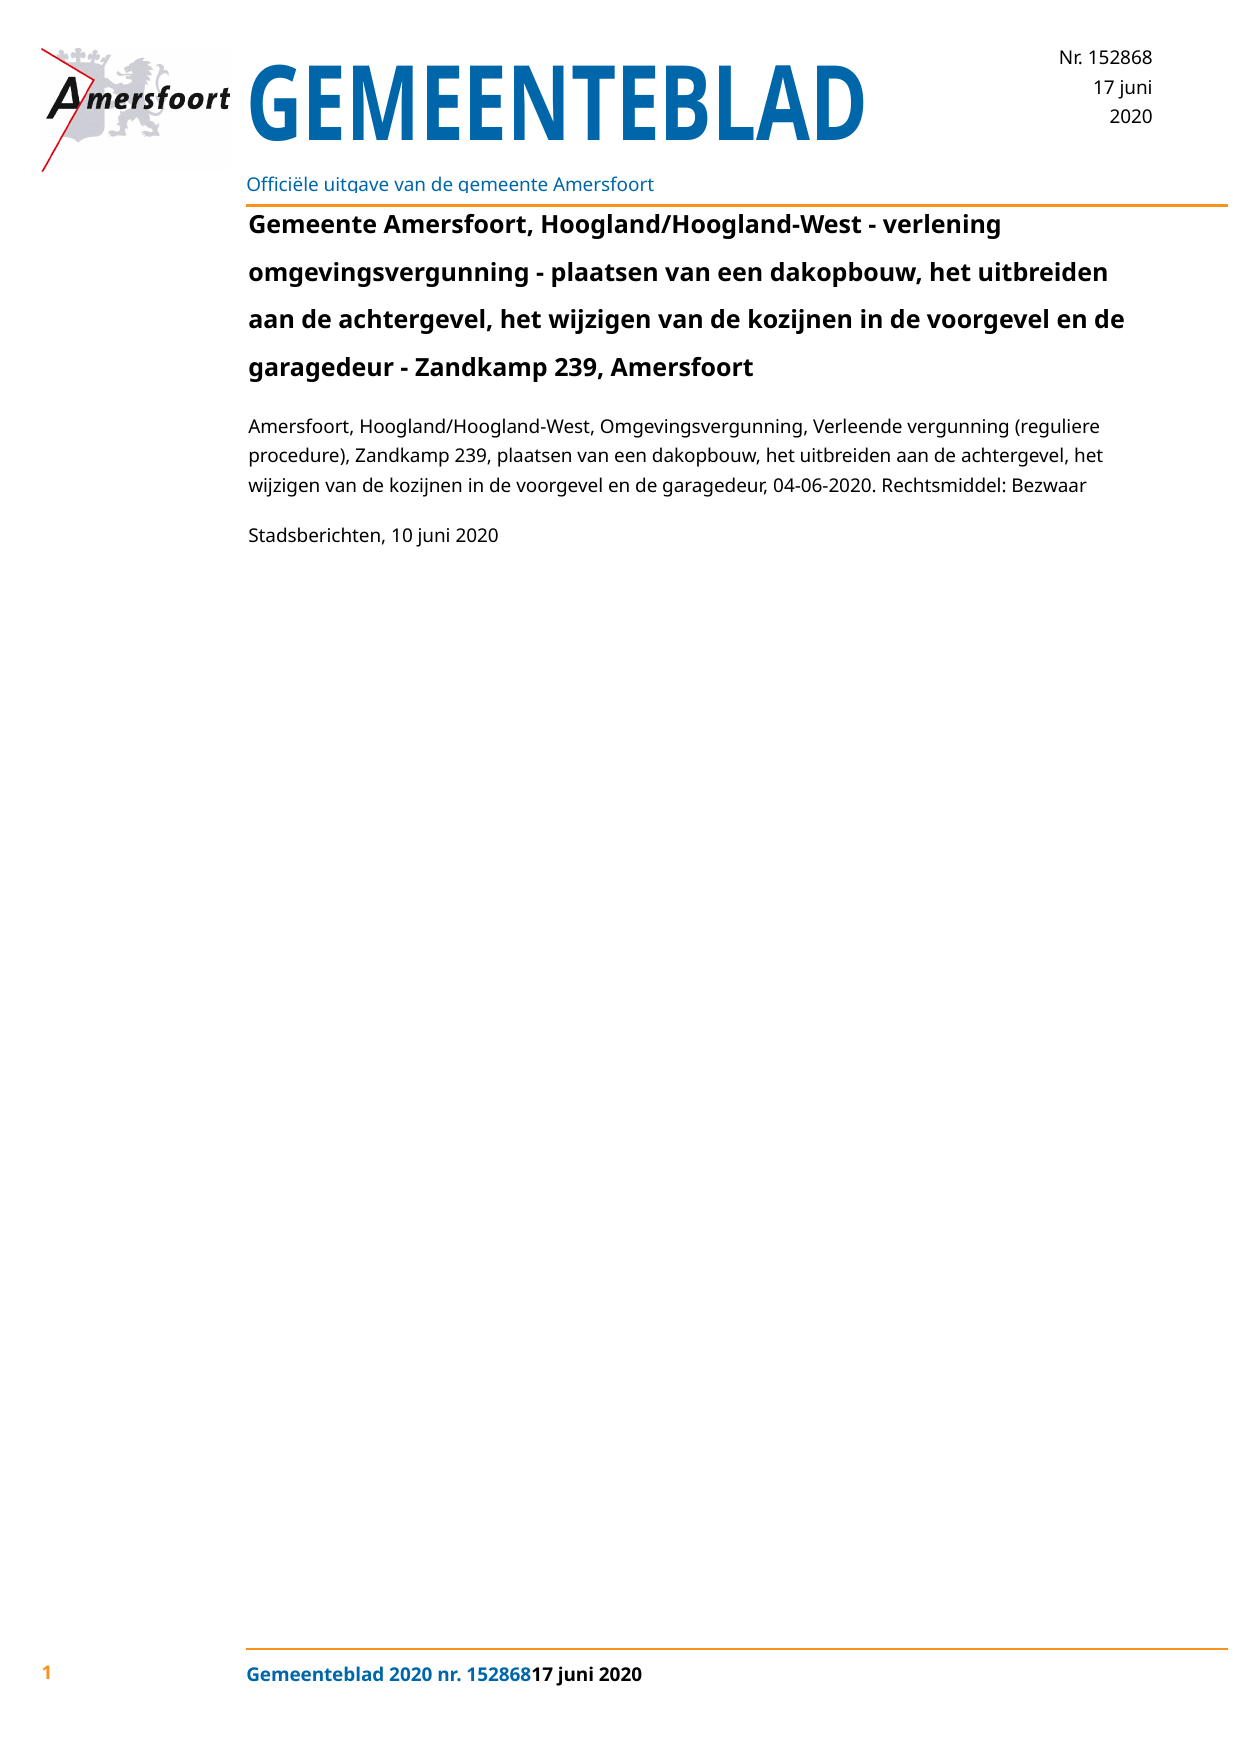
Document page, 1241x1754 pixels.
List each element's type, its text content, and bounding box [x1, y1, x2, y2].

text Amersfoort, Hoogland/Hoogland-West, Omgevingsvergunning, Verleende vergunning (reguliere procedure), Zandkamp 239, plaatsen van een dakopbouw, het uitbreiden aan de achtergevel, het wijzigen van de kozijnen in de voorgevel en de garagedeur, 04-06-2020. Rechtsmiddel: Bezwaar [248, 413, 1152, 498]
picture [41, 47, 231, 172]
text Gemeente Amersfoort, Hoogland/Hoogland-West - verlening omgevingsvergunning - plaatsen van een dakopbouw, het uitbreiden aan de achtergevel, het wijzigen van de kozijnen in de voorgevel en de garagedeur - Zandkamp 239, Amersfoort [248, 207, 1152, 384]
text Stadsberichten, 10 juni 2020 [248, 523, 1152, 548]
